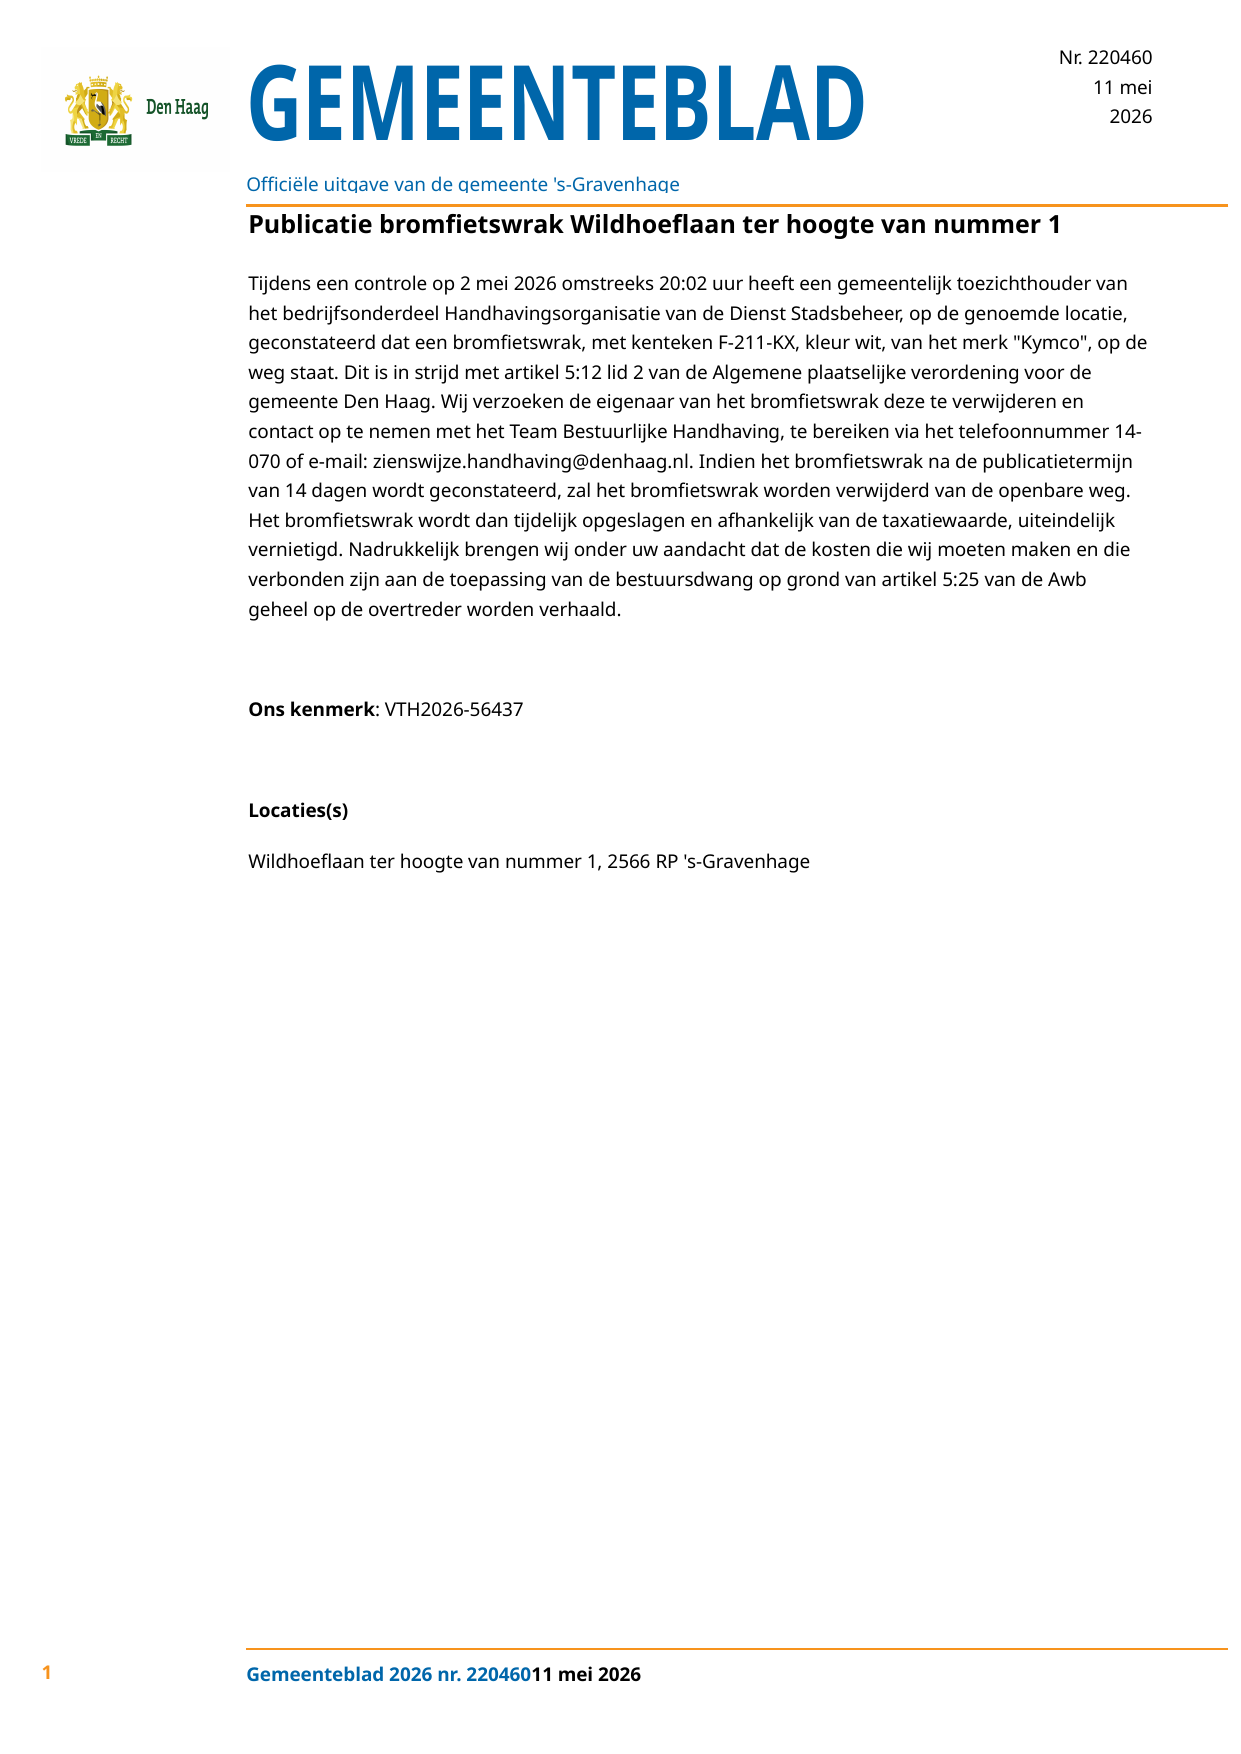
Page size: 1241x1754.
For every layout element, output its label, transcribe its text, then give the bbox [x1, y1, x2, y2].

text Ons kenmerk: VTH2026-56437 [248, 697, 1152, 722]
picture [41, 47, 231, 172]
text Wildhoeflaan ter hoogte van nummer 1, 2566 RP 's-Gravenhage [248, 848, 1152, 873]
text Locaties(s) [248, 797, 1152, 823]
text Tijdens een controle op 2 mei 2026 omstreeks 20:02 uur heeft een gemeentelijk toezichthouder van het bedrijfsonderdeel Handhavingsorganisatie van de Dienst Stadsbeheer, op de genoemde locatie, geconstateerd dat een bromfietswrak, met kenteken F-211-KX, kleur wit, van het merk "Kymco", op de weg staat. Dit is in strijd met artikel 5:12 lid 2 van de Algemene plaatselijke verordening voor de gemeente Den Haag. Wij verzoeken de eigenaar van het bromfietswrak deze te verwijderen en contact op te nemen met het Team Bestuurlijke Handhaving, te bereiken via het telefoonnummer 14-070 of e-mail: zienswijze.handhaving@denhaag.nl. Indien het bromfietswrak na de publicatietermijn van 14 dagen wordt geconstateerd, zal het bromfietswrak worden verwijderd van de openbare weg. Het bromfietswrak wordt dan tijdelijk opgeslagen en afhankelijk van de taxatiewaarde, uiteindelijk vernietigd. Nadrukkelijk brengen wij onder uw aandacht dat de kosten die wij moeten maken en die verbonden zijn aan de toepassing van de bestuursdwang op grond van artikel 5:25 van de Awb geheel op de overtreder worden verhaald. [248, 270, 1152, 621]
text Publicatie bromfietswrak Wildhoeflaan ter hoogte van nummer 1 [248, 207, 1152, 241]
